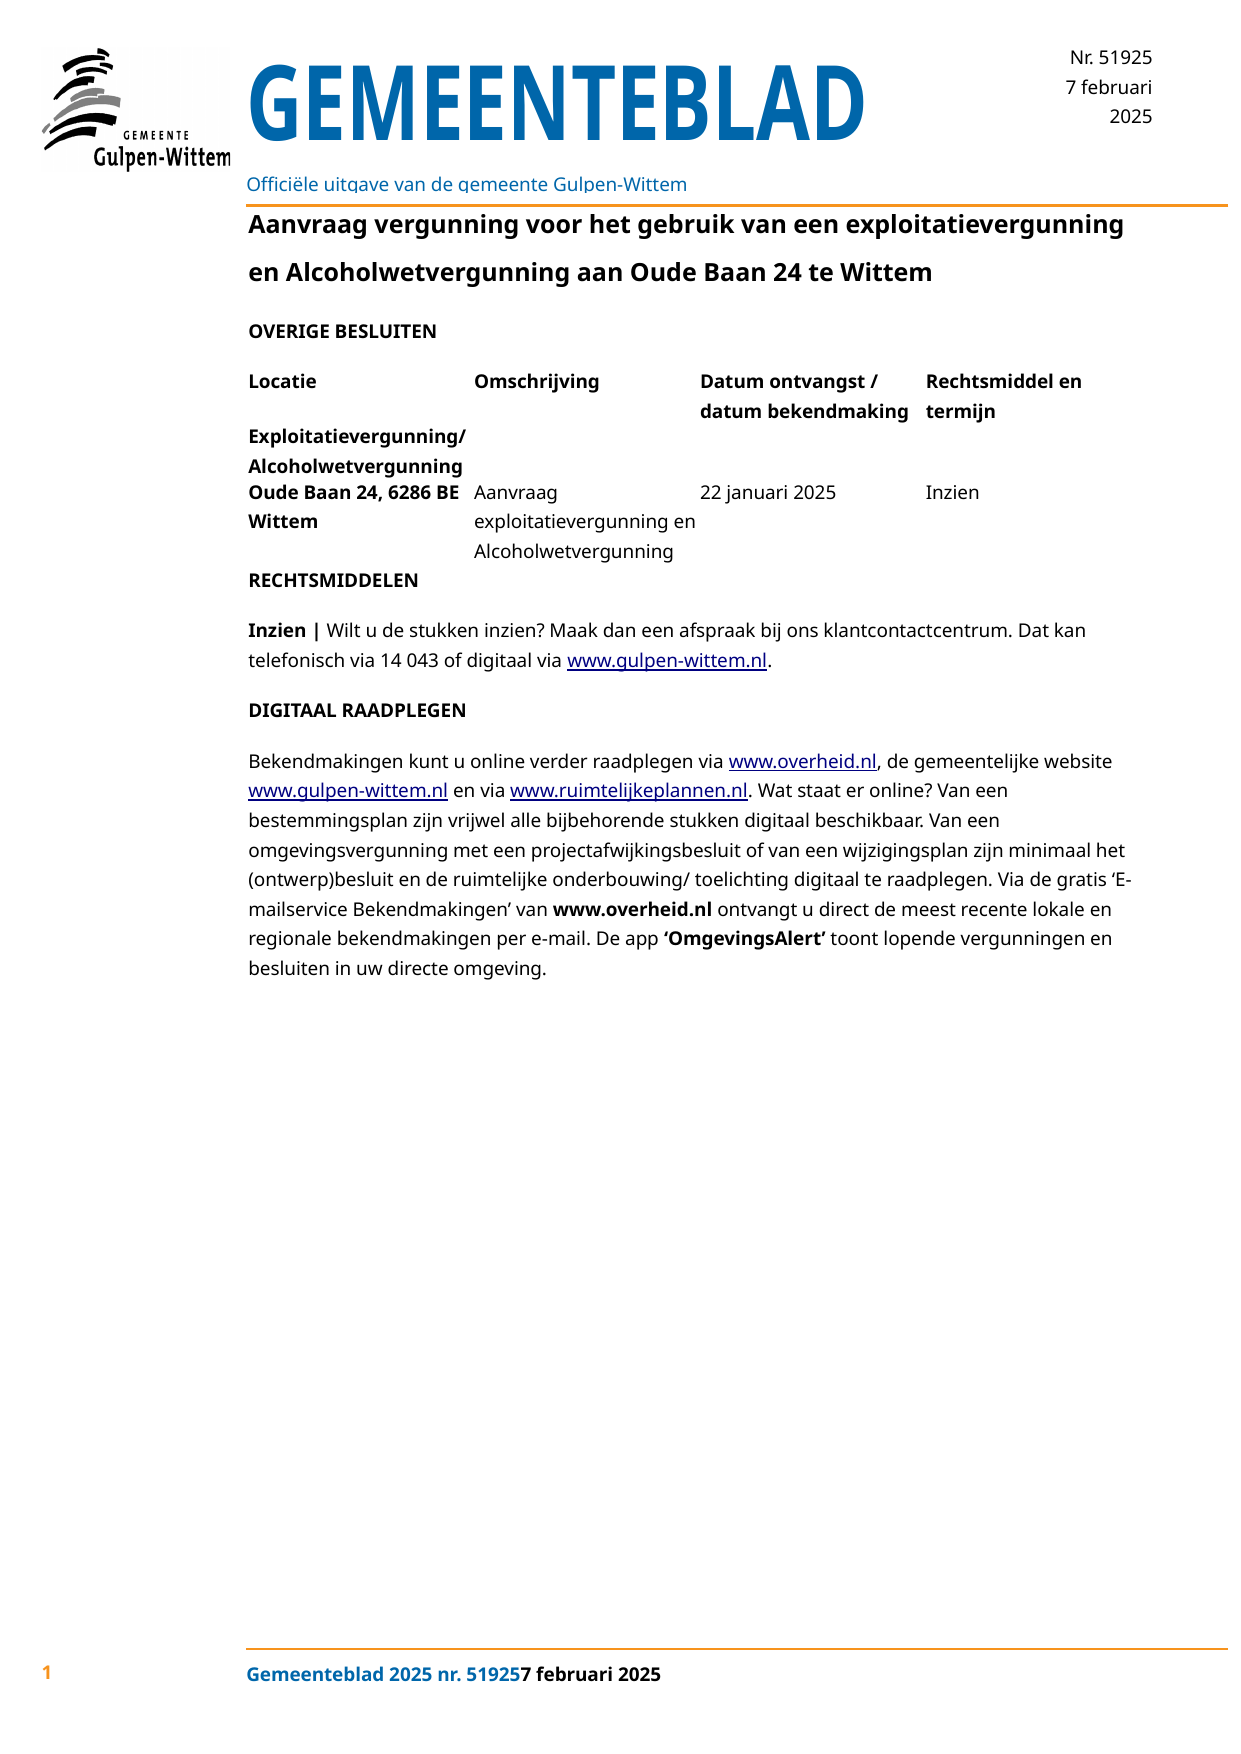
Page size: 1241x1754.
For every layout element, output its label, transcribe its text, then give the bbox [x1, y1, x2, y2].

picture [41, 47, 231, 172]
text Inzien | Wilt u de stukken inzien? Maak dan een afspraak bij ons klantcontactcentrum. Dat kan telefonisch via 14 043 of digitaal via www.gulpen-wittem.nl. [248, 618, 1152, 673]
table_cell [474, 424, 700, 479]
table_cell [926, 424, 1152, 479]
table_header Rechtsmiddel en termijn [926, 369, 1152, 424]
table_header Omschrijving [474, 369, 700, 424]
table_cell Aanvraag exploitatievergunning en Alcoholwetvergunning [474, 479, 700, 564]
text DIGITAAL RAADPLEGEN [248, 698, 1152, 723]
table_cell Inzien [926, 479, 1152, 564]
text RECHTSMIDDELEN [248, 567, 1152, 593]
text Aanvraag vergunning voor het gebruik van een exploitatievergunning en Alcoholwetvergunning aan Oude Baan 24 te Wittem [248, 207, 1152, 288]
table_cell Oude Baan 24, 6286 BE Wittem [248, 479, 474, 564]
text OVERIGE BESLUITEN [248, 318, 1152, 344]
text Bekendmakingen kunt u online verder raadplegen via www.overheid.nl, de gemeentelijke website www.gulpen-wittem.nl en via www.ruimtelijkeplannen.nl. Wat staat er online? Van een bestemmingsplan zijn vrijwel alle bijbehorende stukken digitaal beschikbaar. Van een omgevingsvergunning met een projectafwijkingsbesluit of van een wijzigingsplan zijn minimaal het (ontwerp)besluit en de ruimtelijke onderbouwing/ toelichting digitaal te raadplegen. Via de gratis ‘E-mailservice Bekendmakingen’ van www.overheid.nl ontvangt u direct de meest recente lokale en regionale bekendmakingen per e-mail. De app ‘OmgevingsAlert’ toont lopende vergunningen en besluiten in uw directe omgeving. [248, 748, 1152, 981]
table_cell 22 januari 2025 [700, 479, 926, 564]
table_header Locatie [248, 369, 474, 424]
table_header Datum ontvangst / datum bekendmaking [700, 369, 926, 424]
table_cell [700, 424, 926, 479]
table_cell Exploitatievergunning/Alcoholwetvergunning [248, 424, 474, 479]
